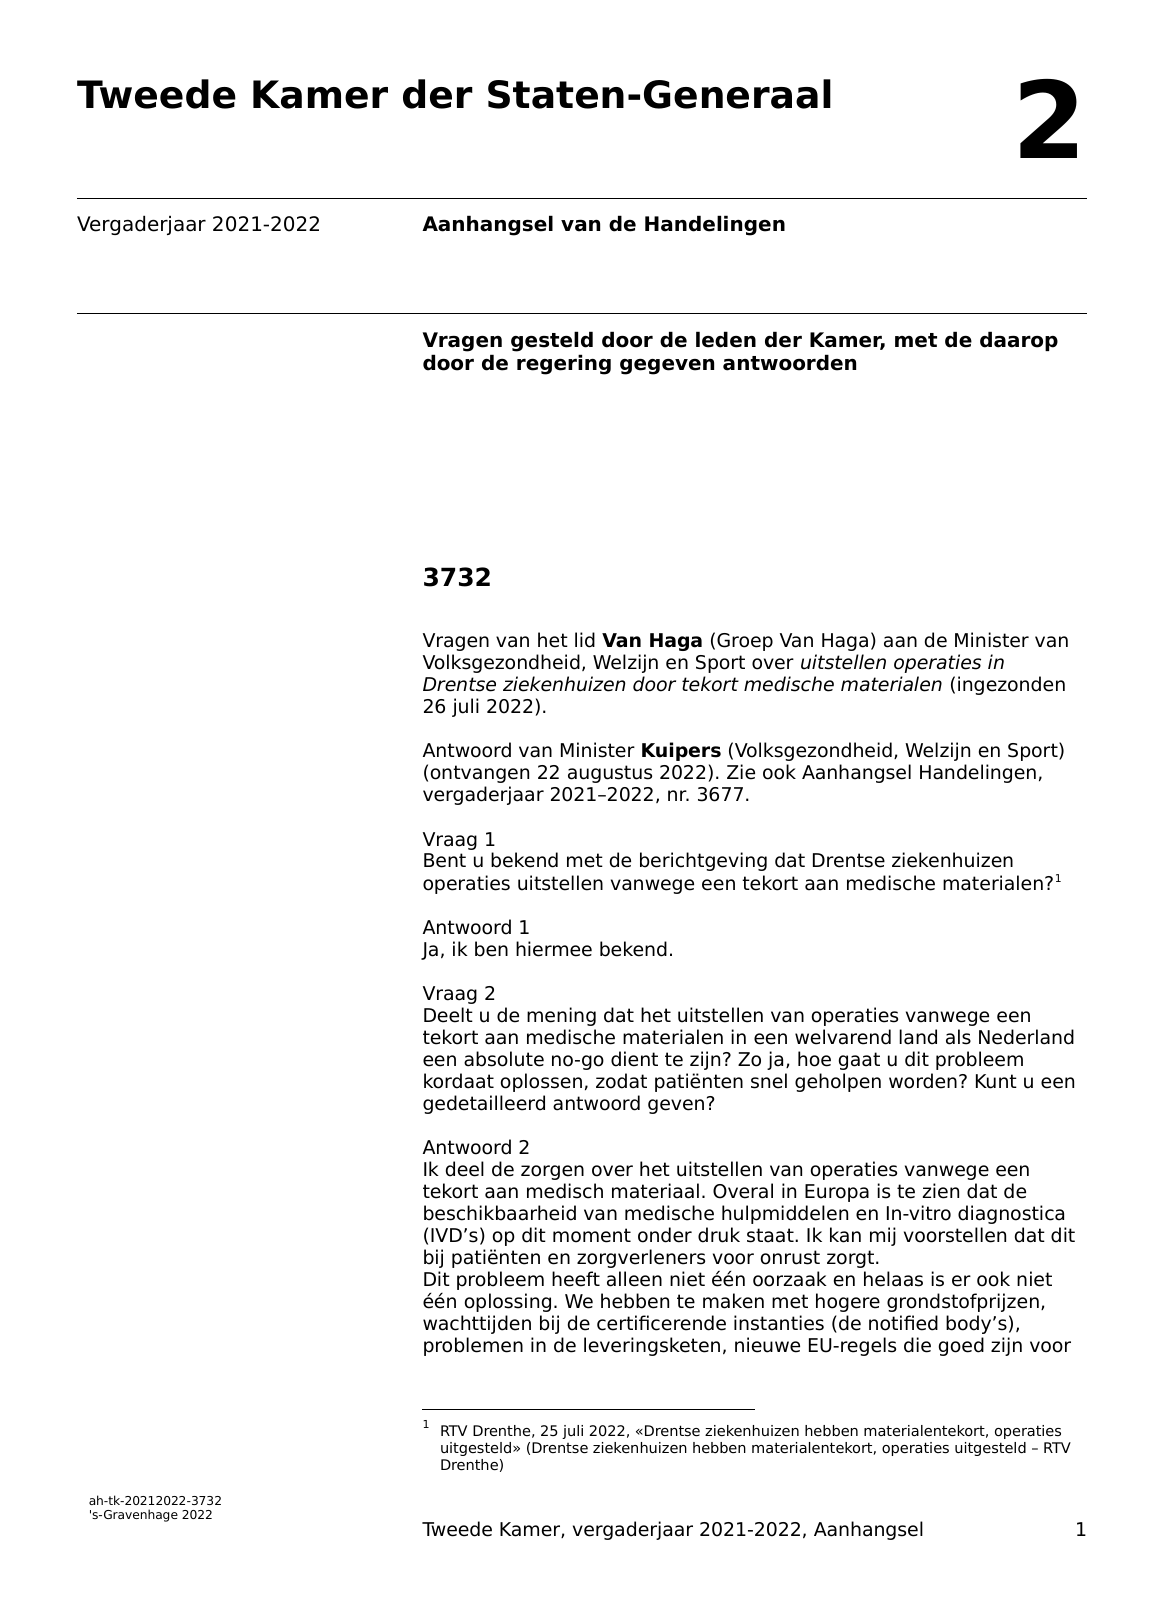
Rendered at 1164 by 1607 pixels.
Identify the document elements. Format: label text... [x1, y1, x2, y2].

text Vragen van het lid Van Haga (Groep Van Haga) aan de Minister van Volksgezondheid, Welzijn en Sport over uitstellen operaties in Drentse ziekenhuizen door tekort medische materialen (ingezonden 26 juli 2022). [422, 630, 1087, 718]
text Deelt u de mening dat het uitstellen van operaties vanwege een tekort aan medische materialen in een welvarend land als Nederland een absolute no-go dient te zijn? Zo ja, hoe gaat u dit probleem kordaat oplossen, zodat patiënten snel geholpen worden? Kunt u een gedetailleerd antwoord geven? [422, 1005, 1087, 1114]
text 3732 [422, 563, 1087, 592]
text Antwoord van Minister Kuipers (Volksgezondheid, Welzijn en Sport) (ontvangen 22 augustus 2022). Zie ook Aanhangsel Handelingen, vergaderjaar 2021–2022, nr. 3677. [422, 740, 1087, 806]
text Vraag 2 [422, 983, 1087, 1005]
table_header 2 [886, 59, 1087, 198]
text Antwoord 1 [422, 917, 1087, 938]
text Bent u bekend met de berichtgeving dat Drentse ziekenhuizen operaties uitstellen vanwege een tekort aan medische materialen? [422, 850, 1087, 894]
text 's-Gravenhage 2022 [88, 1508, 323, 1522]
table_cell Vergaderjaar 2021-2022 [77, 199, 422, 313]
text RTV Drenthe, 25 juli 2022, «Drentse ziekenhuizen hebben materialentekort, operaties uitgesteld» (Drentse ziekenhuizen hebben materialentekort, operaties uitgesteld – RTV Drenthe) [422, 1418, 1087, 1474]
table_header Tweede Kamer der Staten-Generaal [77, 59, 886, 198]
text Dit probleem heeft alleen niet één oorzaak en helaas is er ook niet één oplossing. We hebben te maken met hogere grondstofprijzen, wachttijden bij de certificerende instanties (de notified body’s), problemen in de leveringsketen, nieuwe EU-regels die goed zijn voor [422, 1269, 1087, 1357]
text Ja, ik ben hiermee bekend. [422, 938, 1087, 961]
text Antwoord 2 [422, 1137, 1087, 1159]
text Ik deel de zorgen over het uitstellen van operaties vanwege een tekort aan medisch materiaal. Overal in Europa is te zien dat de beschikbaarheid van medische hulpmiddelen en In-vitro diagnostica (IVD’s) op dit moment onder druk staat. Ik kan mij voorstellen dat dit bij patiënten en zorgverleners voor onrust zorgt. [422, 1159, 1087, 1269]
text ah-tk-20212022-3732 [88, 1494, 323, 1508]
table_cell Vragen gesteld door de leden der Kamer, met de daarop door de regering gegeven antwoorden [422, 314, 1087, 375]
table_cell Aanhangsel van de Handelingen [422, 199, 1087, 313]
table_cell [77, 314, 422, 375]
text Vraag 1 [422, 828, 1087, 850]
